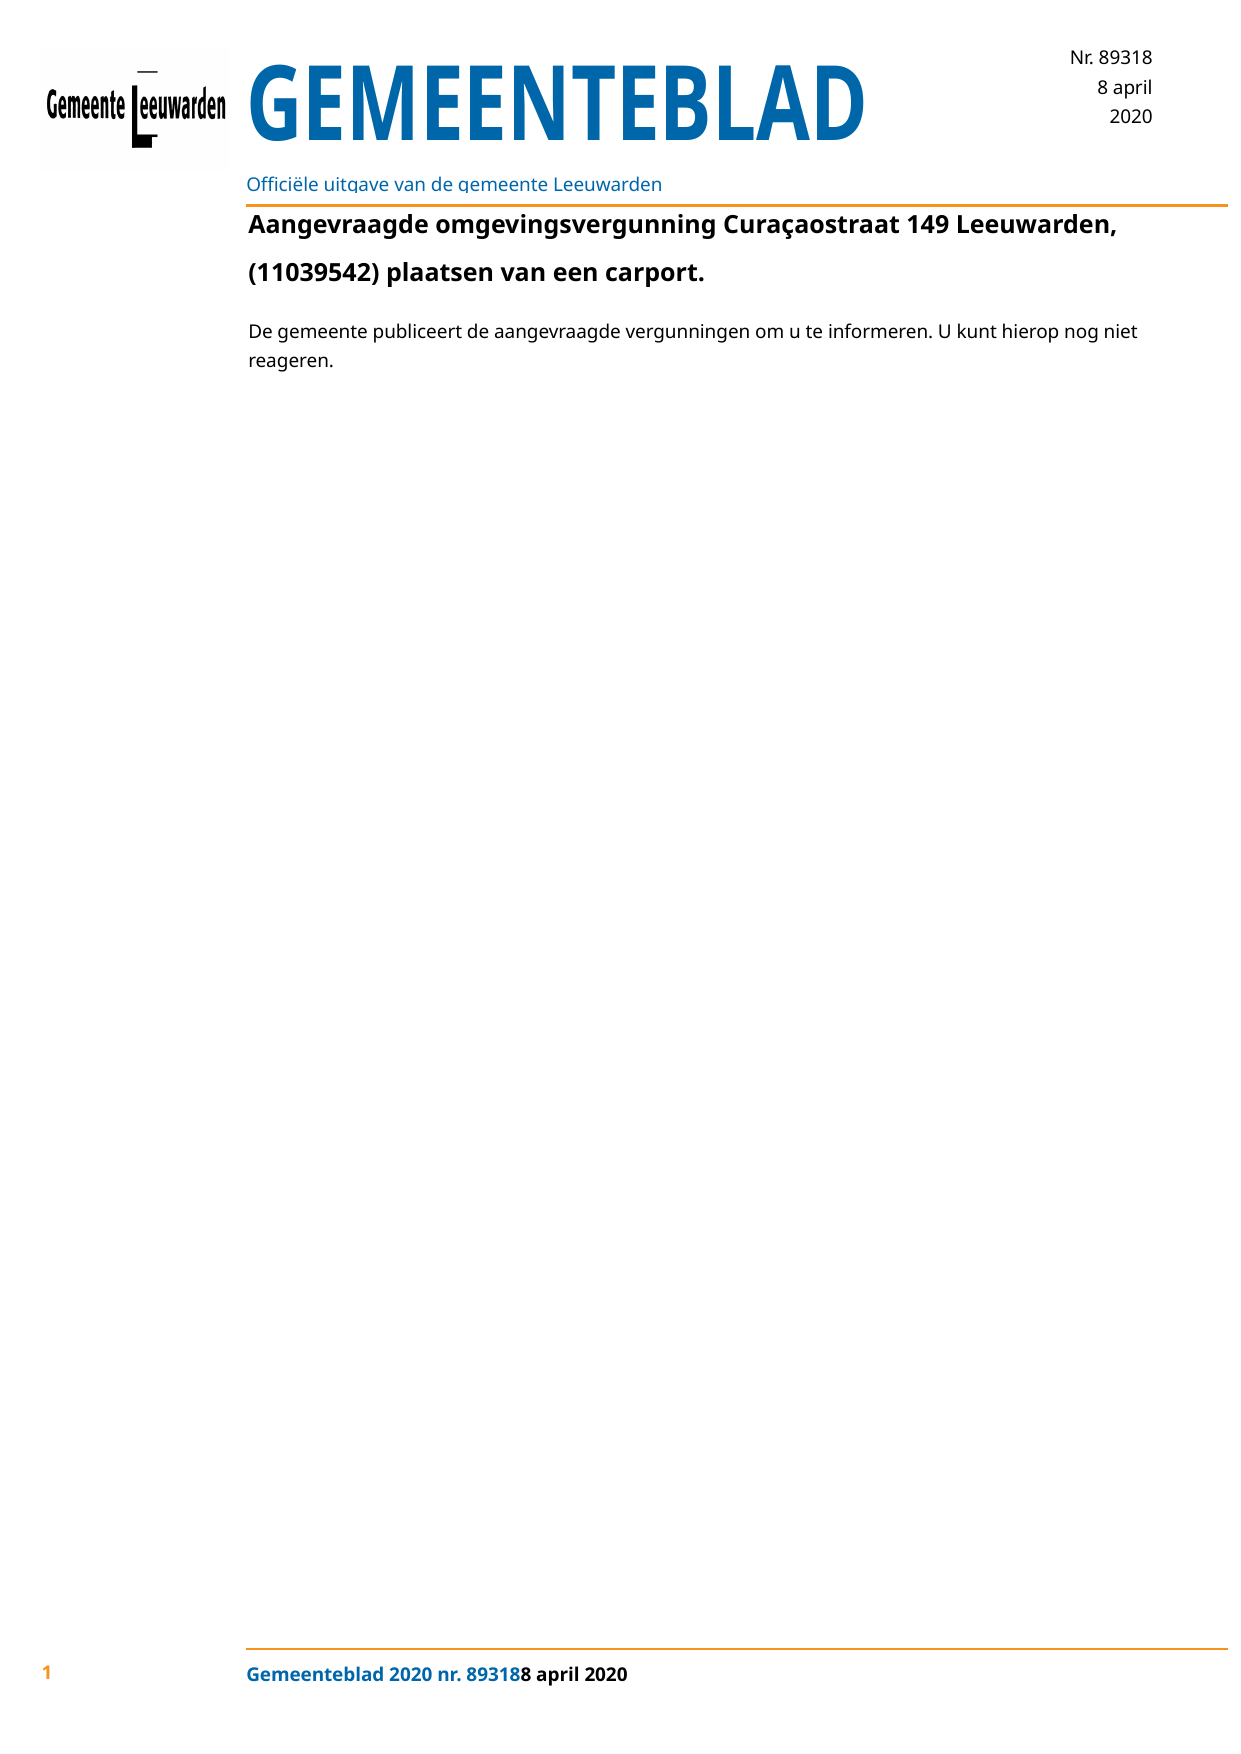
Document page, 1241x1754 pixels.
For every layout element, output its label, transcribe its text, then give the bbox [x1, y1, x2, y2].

picture [41, 47, 231, 172]
text Aangevraagde omgevingsvergunning Curaçaostraat 149 Leeuwarden, (11039542) plaatsen van een carport. [248, 207, 1152, 288]
text De gemeente publiceert de aangevraagde vergunningen om u te informeren. U kunt hierop nog niet reageren. [248, 318, 1152, 373]
